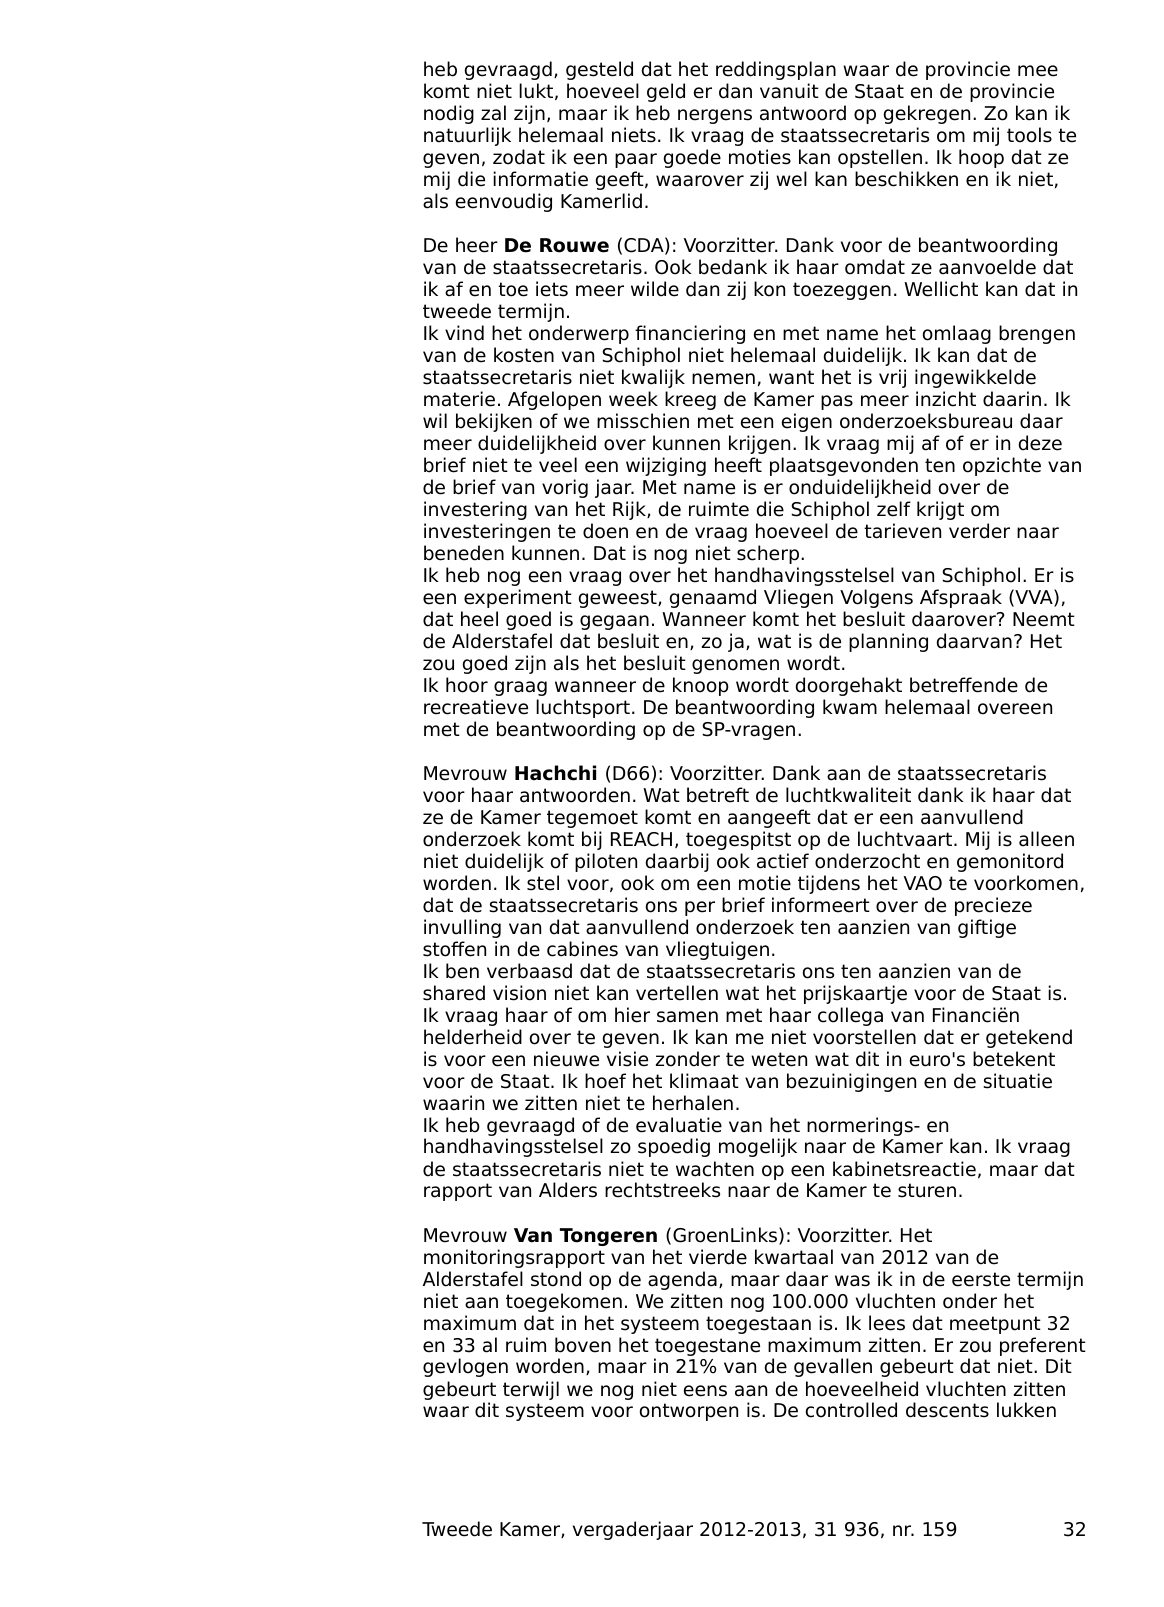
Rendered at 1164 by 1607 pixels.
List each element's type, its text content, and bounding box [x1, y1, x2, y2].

text De heer De Rouwe (CDA): Voorzitter. Dank voor de beantwoording van de staatssecretaris. Ook bedank ik haar omdat ze aanvoelde dat ik af en toe iets meer wilde dan zij kon toezeggen. Wellicht kan dat in tweede termijn. [422, 235, 1087, 323]
text heb gevraagd, gesteld dat het reddingsplan waar de provincie mee komt niet lukt, hoeveel geld er dan vanuit de Staat en de provincie nodig zal zijn, maar ik heb nergens antwoord op gekregen. Zo kan ik natuurlijk helemaal niets. Ik vraag de staatssecretaris om mij tools te geven, zodat ik een paar goede moties kan opstellen. Ik hoop dat ze mij die informatie geeft, waarover zij wel kan beschikken en ik niet, als eenvoudig Kamerlid. [422, 59, 1087, 213]
text Ik hoor graag wanneer de knoop wordt doorgehakt betreffende de recreatieve luchtsport. De beantwoording kwam helemaal overeen met de beantwoording op de SP-vragen. [422, 675, 1087, 741]
text Ik heb nog een vraag over het handhavingsstelsel van Schiphol. Er is een experiment geweest, genaamd Vliegen Volgens Afspraak (VVA), dat heel goed is gegaan. Wanneer komt het besluit daarover? Neemt de Alderstafel dat besluit en, zo ja, wat is de planning daarvan? Het zou goed zijn als het besluit genomen wordt. [422, 565, 1087, 675]
text Ik ben verbaasd dat de staatssecretaris ons ten aanzien van de shared vision niet kan vertellen wat het prijskaartje voor de Staat is. Ik vraag haar of om hier samen met haar collega van Financiën helderheid over te geven. Ik kan me niet voorstellen dat er getekend is voor een nieuwe visie zonder te weten wat dit in euro's betekent voor de Staat. Ik hoef het klimaat van bezuinigingen en de situatie waarin we zitten niet te herhalen. [422, 961, 1087, 1114]
text Ik heb gevraagd of de evaluatie van het normerings- en handhavingsstelsel zo spoedig mogelijk naar de Kamer kan. Ik vraag de staatssecretaris niet te wachten op een kabinetsreactie, maar dat rapport van Alders rechtstreeks naar de Kamer te sturen. [422, 1114, 1087, 1202]
text Ik vind het onderwerp financiering en met name het omlaag brengen van de kosten van Schiphol niet helemaal duidelijk. Ik kan dat de staatssecretaris niet kwalijk nemen, want het is vrij ingewikkelde materie. Afgelopen week kreeg de Kamer pas meer inzicht daarin. Ik wil bekijken of we misschien met een eigen onderzoeksbureau daar meer duidelijkheid over kunnen krijgen. Ik vraag mij af of er in deze brief niet te veel een wijziging heeft plaatsgevonden ten opzichte van de brief van vorig jaar. Met name is er onduidelijkheid over de investering van het Rijk, de ruimte die Schiphol zelf krijgt om investeringen te doen en de vraag hoeveel de tarieven verder naar beneden kunnen. Dat is nog niet scherp. [422, 323, 1087, 565]
text Mevrouw Van Tongeren (GroenLinks): Voorzitter. Het monitoringsrapport van het vierde kwartaal van 2012 van de Alderstafel stond op de agenda, maar daar was ik in de eerste termijn niet aan toegekomen. We zitten nog 100.000 vluchten onder het maximum dat in het systeem toegestaan is. Ik lees dat meetpunt 32 en 33 al ruim boven het toegestane maximum zitten. Er zou preferent gevlogen worden, maar in 21% van de gevallen gebeurt dat niet. Dit gebeurt terwijl we nog niet eens aan de hoeveelheid vluchten zitten waar dit systeem voor ontworpen is. De controlled descents lukken [422, 1224, 1087, 1422]
text Mevrouw Hachchi (D66): Voorzitter. Dank aan de staatssecretaris voor haar antwoorden. Wat betreft de luchtkwaliteit dank ik haar dat ze de Kamer tegemoet komt en aangeeft dat er een aanvullend onderzoek komt bij REACH, toegespitst op de luchtvaart. Mij is alleen niet duidelijk of piloten daarbij ook actief onderzocht en gemonitord worden. Ik stel voor, ook om een motie tijdens het VAO te voorkomen, dat de staatssecretaris ons per brief informeert over de precieze invulling van dat aanvullend onderzoek ten aanzien van giftige stoffen in de cabines van vliegtuigen. [422, 763, 1087, 961]
